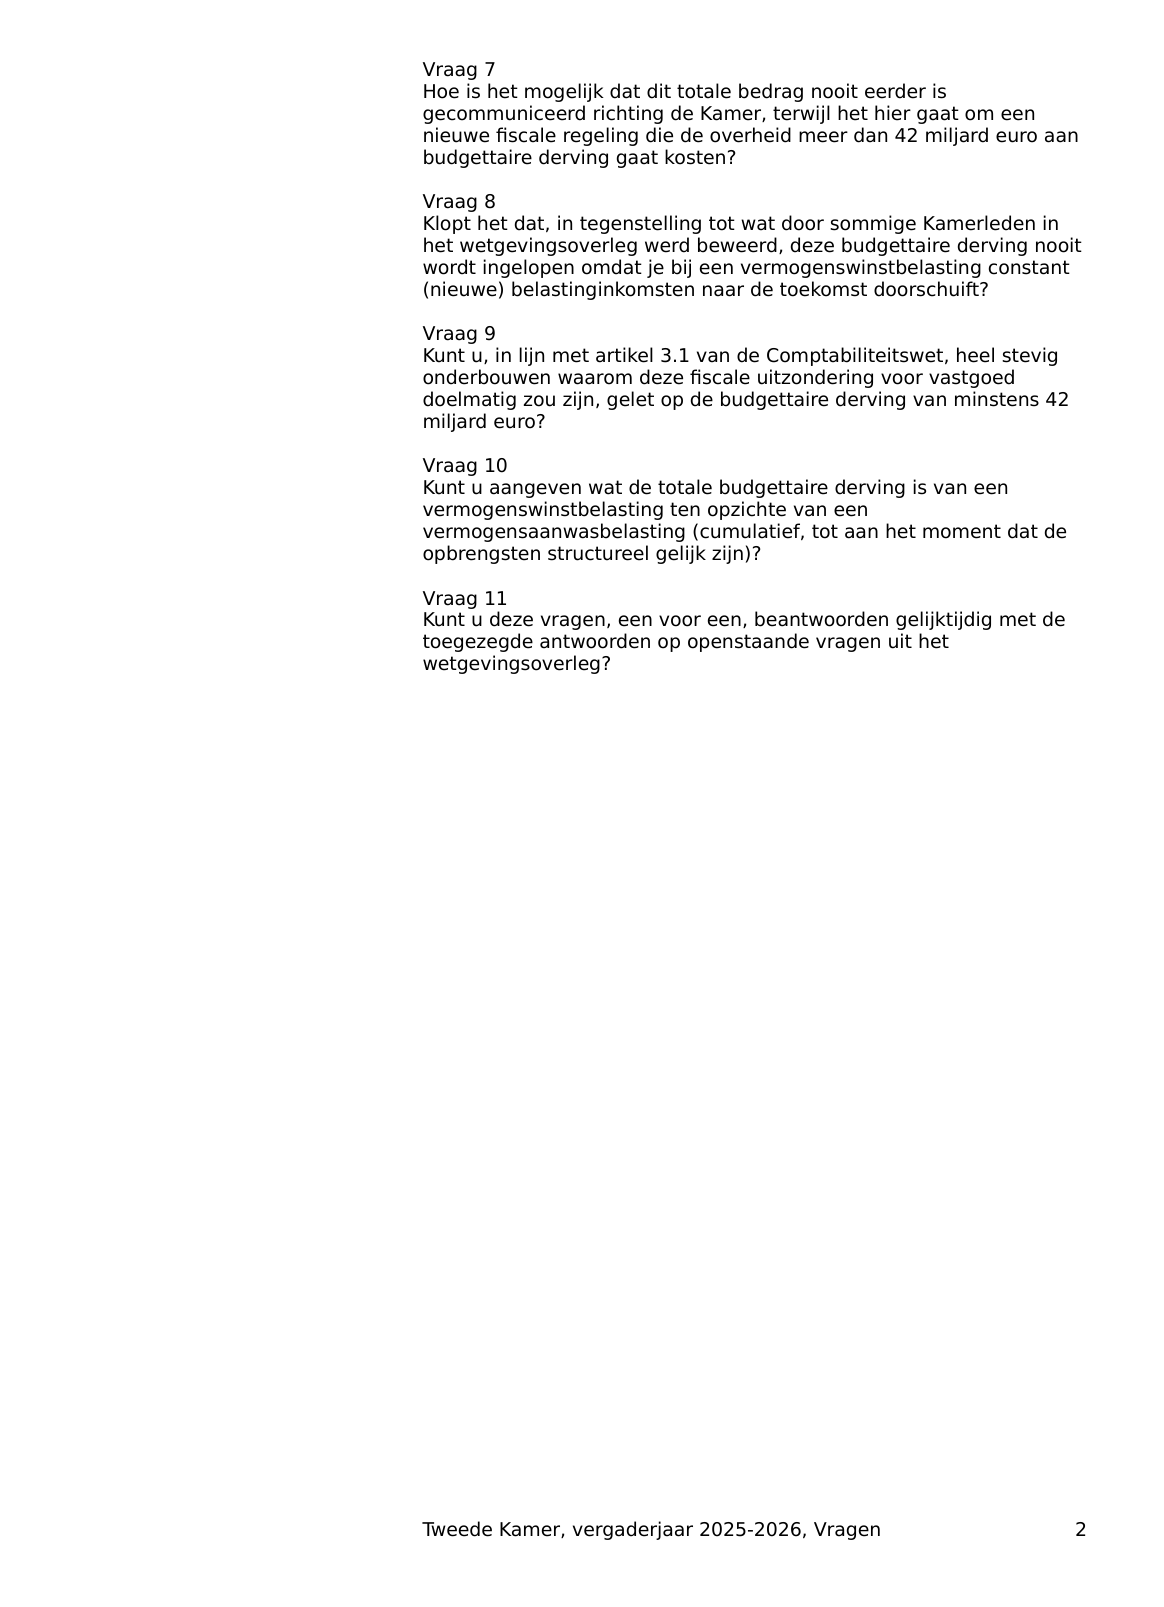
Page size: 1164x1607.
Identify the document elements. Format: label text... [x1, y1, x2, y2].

text Kunt u aangeven wat de totale budgettaire derving is van een vermogenswinstbelasting ten opzichte van een vermogensaanwasbelasting (cumulatief, tot aan het moment dat de opbrengsten structureel gelijk zijn)? [422, 477, 1087, 565]
text Kunt u deze vragen, een voor een, beantwoorden gelijktijdig met de toegezegde antwoorden op openstaande vragen uit het wetgevingsoverleg? [422, 609, 1087, 675]
text Klopt het dat, in tegenstelling tot wat door sommige Kamerleden in het wetgevingsoverleg werd beweerd, deze budgettaire derving nooit wordt ingelopen omdat je bij een vermogenswinstbelasting constant (nieuwe) belastinginkomsten naar de toekomst doorschuift? [422, 213, 1087, 301]
text Hoe is het mogelijk dat dit totale bedrag nooit eerder is gecommuniceerd richting de Kamer, terwijl het hier gaat om een nieuwe fiscale regeling die de overheid meer dan 42 miljard euro aan budgettaire derving gaat kosten? [422, 81, 1087, 169]
text Vraag 8 [422, 191, 1087, 213]
text Vraag 7 [422, 59, 1087, 81]
text Vraag 9 [422, 323, 1087, 345]
text Vraag 11 [422, 587, 1087, 609]
text Kunt u, in lijn met artikel 3.1 van de Comptabiliteitswet, heel stevig onderbouwen waarom deze fiscale uitzondering voor vastgoed doelmatig zou zijn, gelet op de budgettaire derving van minstens 42 miljard euro? [422, 345, 1087, 433]
text Vraag 10 [422, 455, 1087, 477]
